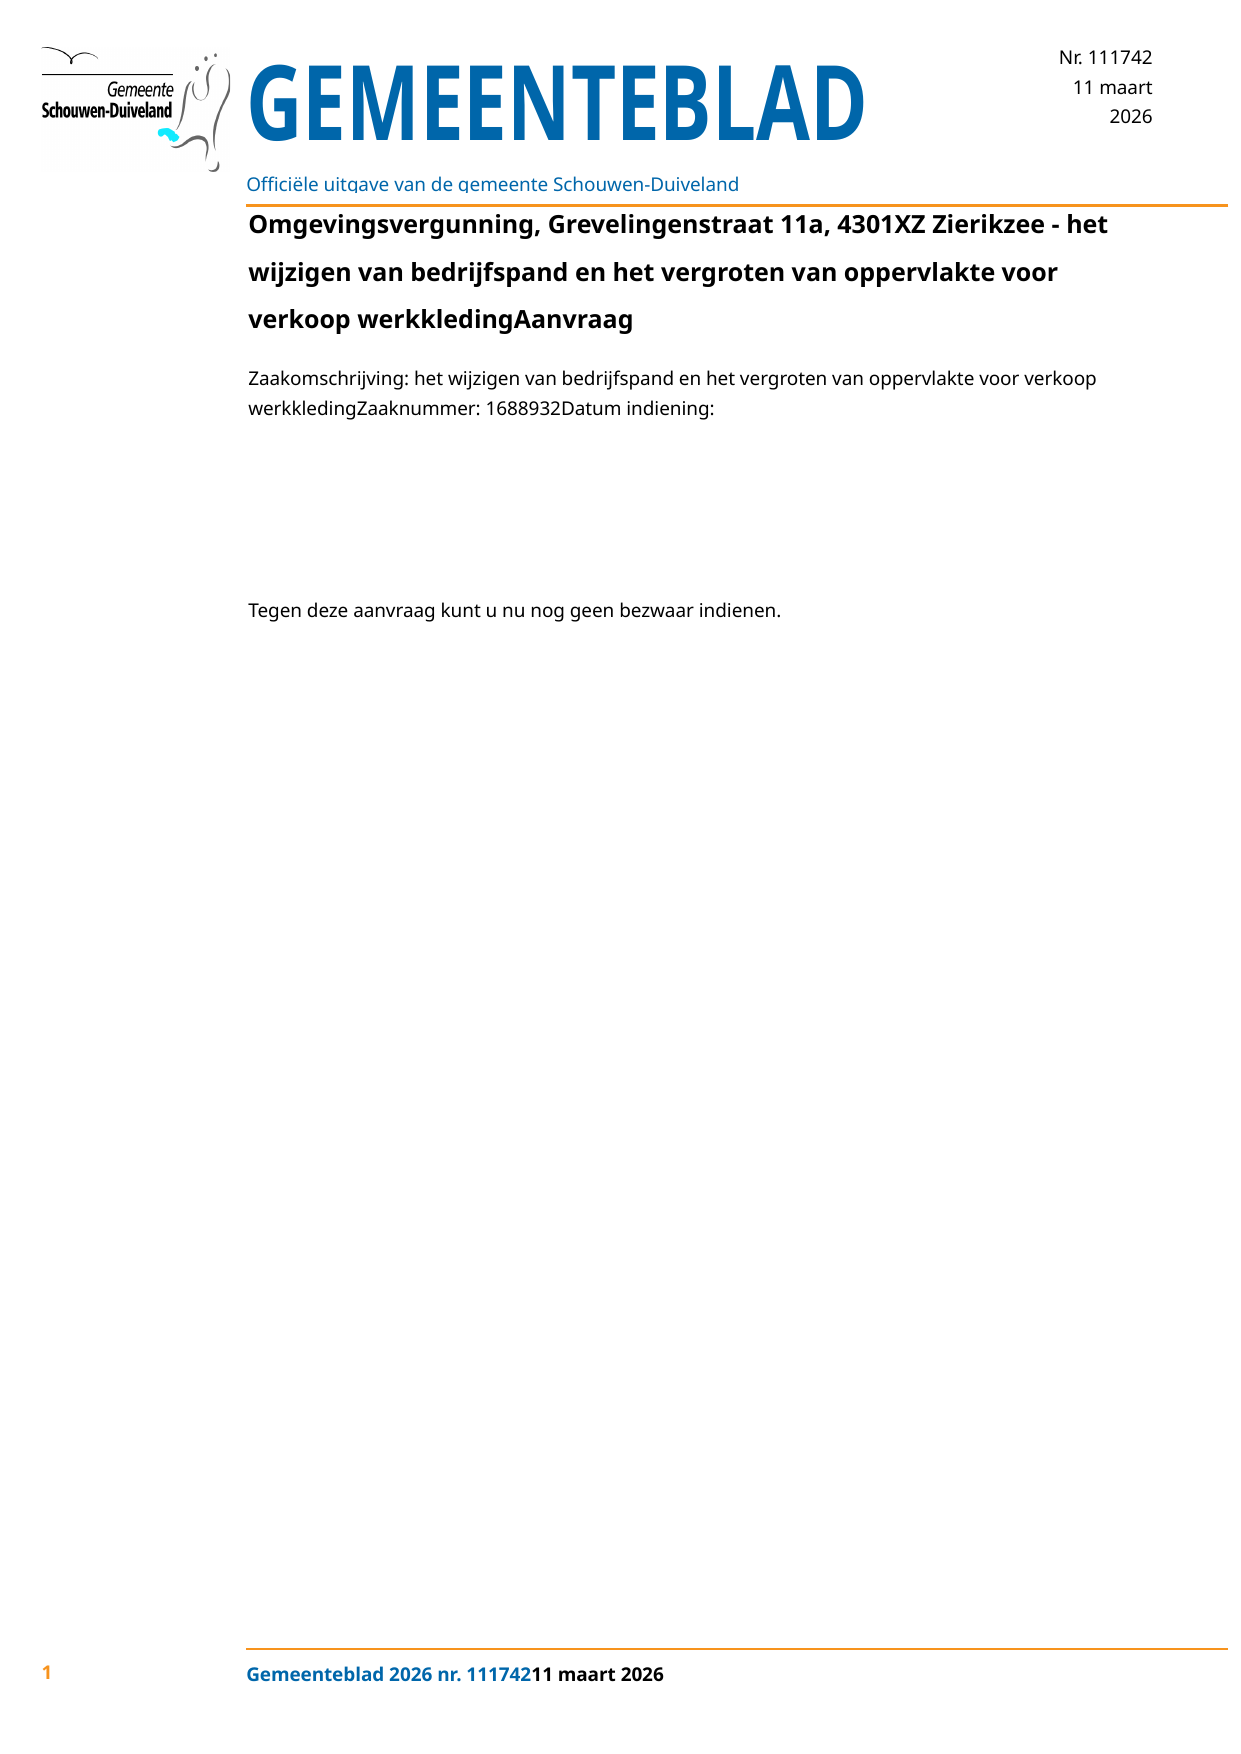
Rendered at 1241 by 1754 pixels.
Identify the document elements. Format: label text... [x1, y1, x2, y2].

text Omgevingsvergunning, Grevelingenstraat 11a, 4301XZ Zierikzee - het wijzigen van bedrijfspand en het vergroten van oppervlakte voor verkoop werkkledingAanvraag [248, 207, 1152, 336]
text Zaakomschrijving: het wijzigen van bedrijfspand en het vergroten van oppervlakte voor verkoop werkkledingZaaknummer: 1688932Datum indiening: [248, 366, 1152, 421]
text Tegen deze aanvraag kunt u nu nog geen bezwaar indienen. [248, 597, 1152, 622]
picture [41, 47, 231, 172]
